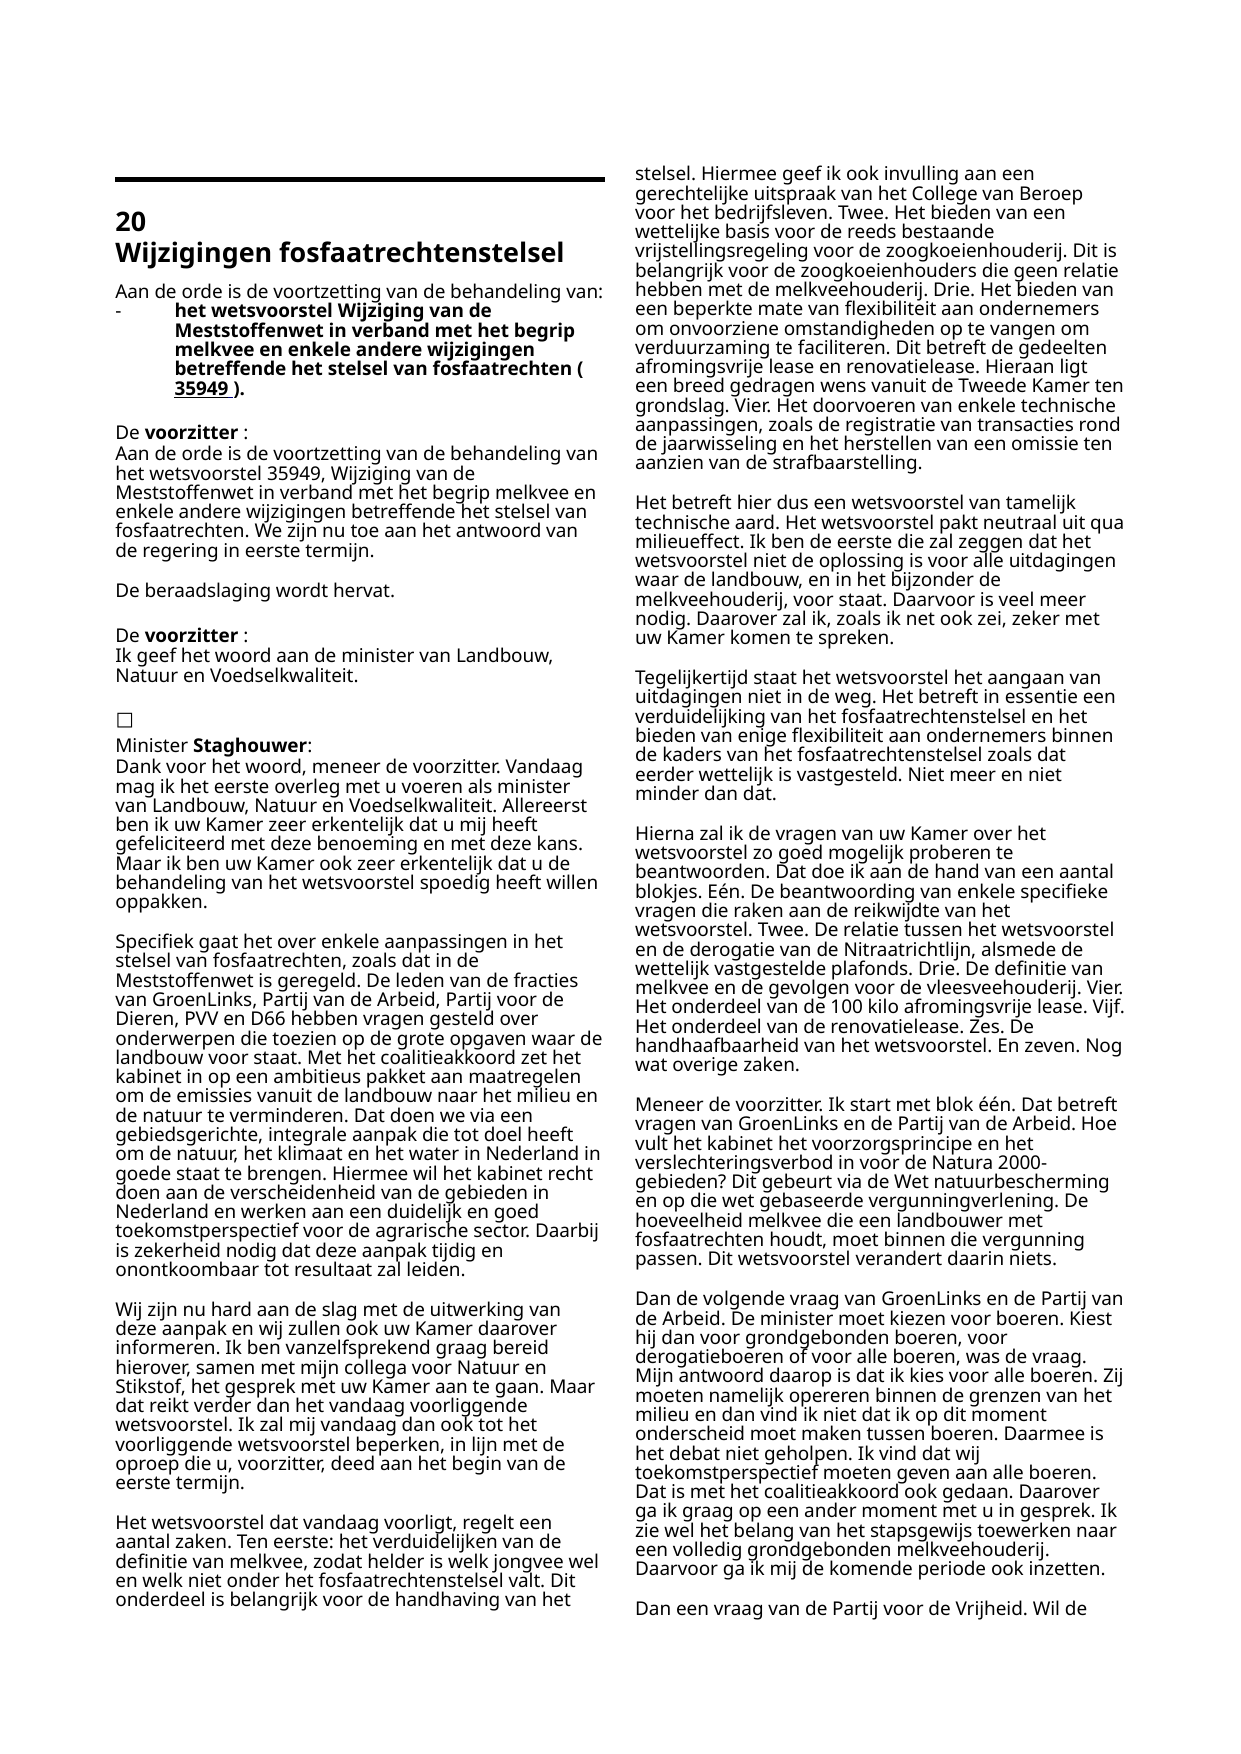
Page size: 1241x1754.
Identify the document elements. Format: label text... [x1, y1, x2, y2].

text De voorzitter : [115, 622, 605, 647]
text Dank voor het woord, meneer de voorzitter. Vandaag mag ik het eerste overleg met u voeren als minister van Landbouw, Natuur en Voedselkwaliteit. Allereerst ben ik uw Kamer zeer erkentelijk dat u mij heeft gefeliciteerd met deze benoeming en met deze kans. Maar ik ben uw Kamer ook zeer erkentelijk dat u de behandeling van het wetsvoorstel spoedig heeft willen oppakken. [115, 758, 605, 912]
text Ik geef het woord aan de minister van Landbouw, Natuur en Voedselkwaliteit. [115, 647, 605, 686]
text Wijzigingen fosfaatrechtenstelsel [115, 239, 605, 283]
text Wij zijn nu hard aan de slag met de uitwerking van deze aanpak en wij zullen ook uw Kamer daarover informeren. Ik ben vanzelfsprekend graag bereid hierover, samen met mijn collega voor Natuur en Stikstof, het gesprek met uw Kamer aan te gaan. Maar dat reikt verder dan het vandaag voorliggende wetsvoorstel. Ik zal mij vandaag dan ook tot het voorliggende wetsvoorstel beperken, in lijn met de oproep die u, voorzitter, deed aan het begin van de eerste termijn. [115, 1301, 605, 1493]
text Aan de orde is de voortzetting van de behandeling van: [115, 283, 605, 302]
text 20 [115, 203, 605, 239]
list het wetsvoorstel Wijziging van de Meststoffenwet in verband met het begrip melkvee en enkele andere wijzigingen betreffende het stelsel van fosfaatrechten ( 35949 ). [115, 302, 605, 399]
text Hierna zal ik de vragen van uw Kamer over het wetsvoorstel zo goed mogelijk proberen te beantwoorden. Dat doe ik aan de hand van een aantal blokjes. Eén. De beantwoording van enkele specifieke vragen die raken aan de reikwijdte van het wetsvoorstel. Twee. De relatie tussen het wetsvoorstel en de derogatie van de Nitraatrichtlijn, alsmede de wettelijk vastgestelde plafonds. Drie. De definitie van melkvee en de gevolgen voor de vleesveehouderij. Vier. Het onderdeel van de 100 kilo afromingsvrije lease. Vijf. Het onderdeel van de renovatielease. Zes. De handhaafbaarheid van het wetsvoorstel. En zeven. Nog wat overige zaken. [635, 825, 1125, 1075]
text Het wetsvoorstel dat vandaag voorligt, regelt een aantal zaken. Ten eerste: het verduidelijken van de definitie van melkvee, zodat helder is welk jongvee wel en welk niet onder het fosfaatrechtenstelsel valt. Dit onderdeel is belangrijk voor de handhaving van het [115, 1514, 605, 1611]
text stelsel. Hiermee geef ik ook invulling aan een gerechtelijke uitspraak van het College van Beroep voor het bedrijfsleven. Twee. Het bieden van een wettelijke basis voor de reeds bestaande vrijstellingsregeling voor de zoogkoeienhouderij. Dit is belangrijk voor de zoogkoeienhouders die geen relatie hebben met de melkveehouderij. Drie. Het bieden van een beperkte mate van flexibiliteit aan ondernemers om onvoorziene omstandigheden op te vangen om verduurzaming te faciliteren. Dit betreft de gedeelten afromingsvrije lease en renovatielease. Hieraan ligt een breed gedragen wens vanuit de Tweede Kamer ten grondslag. Vier. Het doorvoeren van enkele technische aanpassingen, zoals de registratie van transacties rond de jaarwisseling en het herstellen van een omissie ten aanzien van de strafbaarstelling. [635, 165, 1125, 474]
text Aan de orde is de voortzetting van de behandeling van het wetsvoorstel 35949, Wijziging van de Meststoffenwet in verband met het begrip melkvee en enkele andere wijzigingen betreffende het stelsel van fosfaatrechten. We zijn nu toe aan het antwoord van de regering in eerste termijn. [115, 445, 605, 561]
text ⬜ [115, 707, 605, 733]
text Dan een vraag van de Partij voor de Vrijheid. Wil de [635, 1600, 1125, 1619]
text Specifiek gaat het over enkele aanpassingen in het stelsel van fosfaatrechten, zoals dat in de Meststoffenwet is geregeld. De leden van de fracties van GroenLinks, Partij van de Arbeid, Partij voor de Dieren, PVV en D66 hebben vragen gesteld over onderwerpen die toezien op de grote opgaven waar de landbouw voor staat. Met het coalitieakkoord zet het kabinet in op een ambitieus pakket aan maatregelen om de emissies vanuit de landbouw naar het milieu en de natuur te verminderen. Dat doen we via een gebiedsgerichte, integrale aanpak die tot doel heeft om de natuur, het klimaat en het water in Nederland in goede staat te brengen. Hiermee wil het kabinet recht doen aan de verscheidenheid van de gebieden in Nederland en werken aan een duidelijk en goed toekomstperspectief voor de agrarische sector. Daarbij is zekerheid nodig dat deze aanpak tijdig en onontkoombaar tot resultaat zal leiden. [115, 933, 605, 1280]
text Dan de volgende vraag van GroenLinks en de Partij van de Arbeid. De minister moet kiezen voor boeren. Kiest hij dan voor grondgebonden boeren, voor derogatieboeren of voor alle boeren, was de vraag. Mijn antwoord daarop is dat ik kies voor alle boeren. Zij moeten namelijk opereren binnen de grenzen van het milieu en dan vind ik niet dat ik op dit moment onderscheid moet maken tussen boeren. Daarmee is het debat niet geholpen. Ik vind dat wij toekomstperspectief moeten geven aan alle boeren. Dat is met het coalitieakkoord ook gedaan. Daarover ga ik graag op een ander moment met u in gesprek. Ik zie wel het belang van het stapsgewijs toewerken naar een volledig grondgebonden melkveehouderij. Daarvoor ga ik mij de komende periode ook inzetten. [635, 1290, 1125, 1579]
text De beraadslaging wordt hervat. [115, 582, 605, 601]
text De voorzitter : [115, 419, 605, 445]
text Minister Staghouwer: [115, 733, 605, 758]
text Meneer de voorzitter. Ik start met blok één. Dat betreft vragen van GroenLinks en de Partij van de Arbeid. Hoe vult het kabinet het voorzorgsprincipe en het verslechteringsverbod in voor de Natura 2000-gebieden? Dit gebeurt via de Wet natuurbescherming en op die wet gebaseerde vergunningverlening. De hoeveelheid melkvee die een landbouwer met fosfaatrechten houdt, moet binnen die vergunning passen. Dit wetsvoorstel verandert daarin niets. [635, 1096, 1125, 1269]
text Het betreft hier dus een wetsvoorstel van tamelijk technische aard. Het wetsvoorstel pakt neutraal uit qua milieueffect. Ik ben de eerste die zal zeggen dat het wetsvoorstel niet de oplossing is voor alle uitdagingen waar de landbouw, en in het bijzonder de melkveehouderij, voor staat. Daarvoor is veel meer nodig. Daarover zal ik, zoals ik net ook zei, zeker met uw Kamer komen te spreken. [635, 494, 1125, 648]
text Tegelijkertijd staat het wetsvoorstel het aangaan van uitdagingen niet in de weg. Het betreft in essentie een verduidelijking van het fosfaatrechtenstelsel en het bieden van enige flexibiliteit aan ondernemers binnen de kaders van het fosfaatrechtenstelsel zoals dat eerder wettelijk is vastgesteld. Niet meer en niet minder dan dat. [635, 669, 1125, 804]
